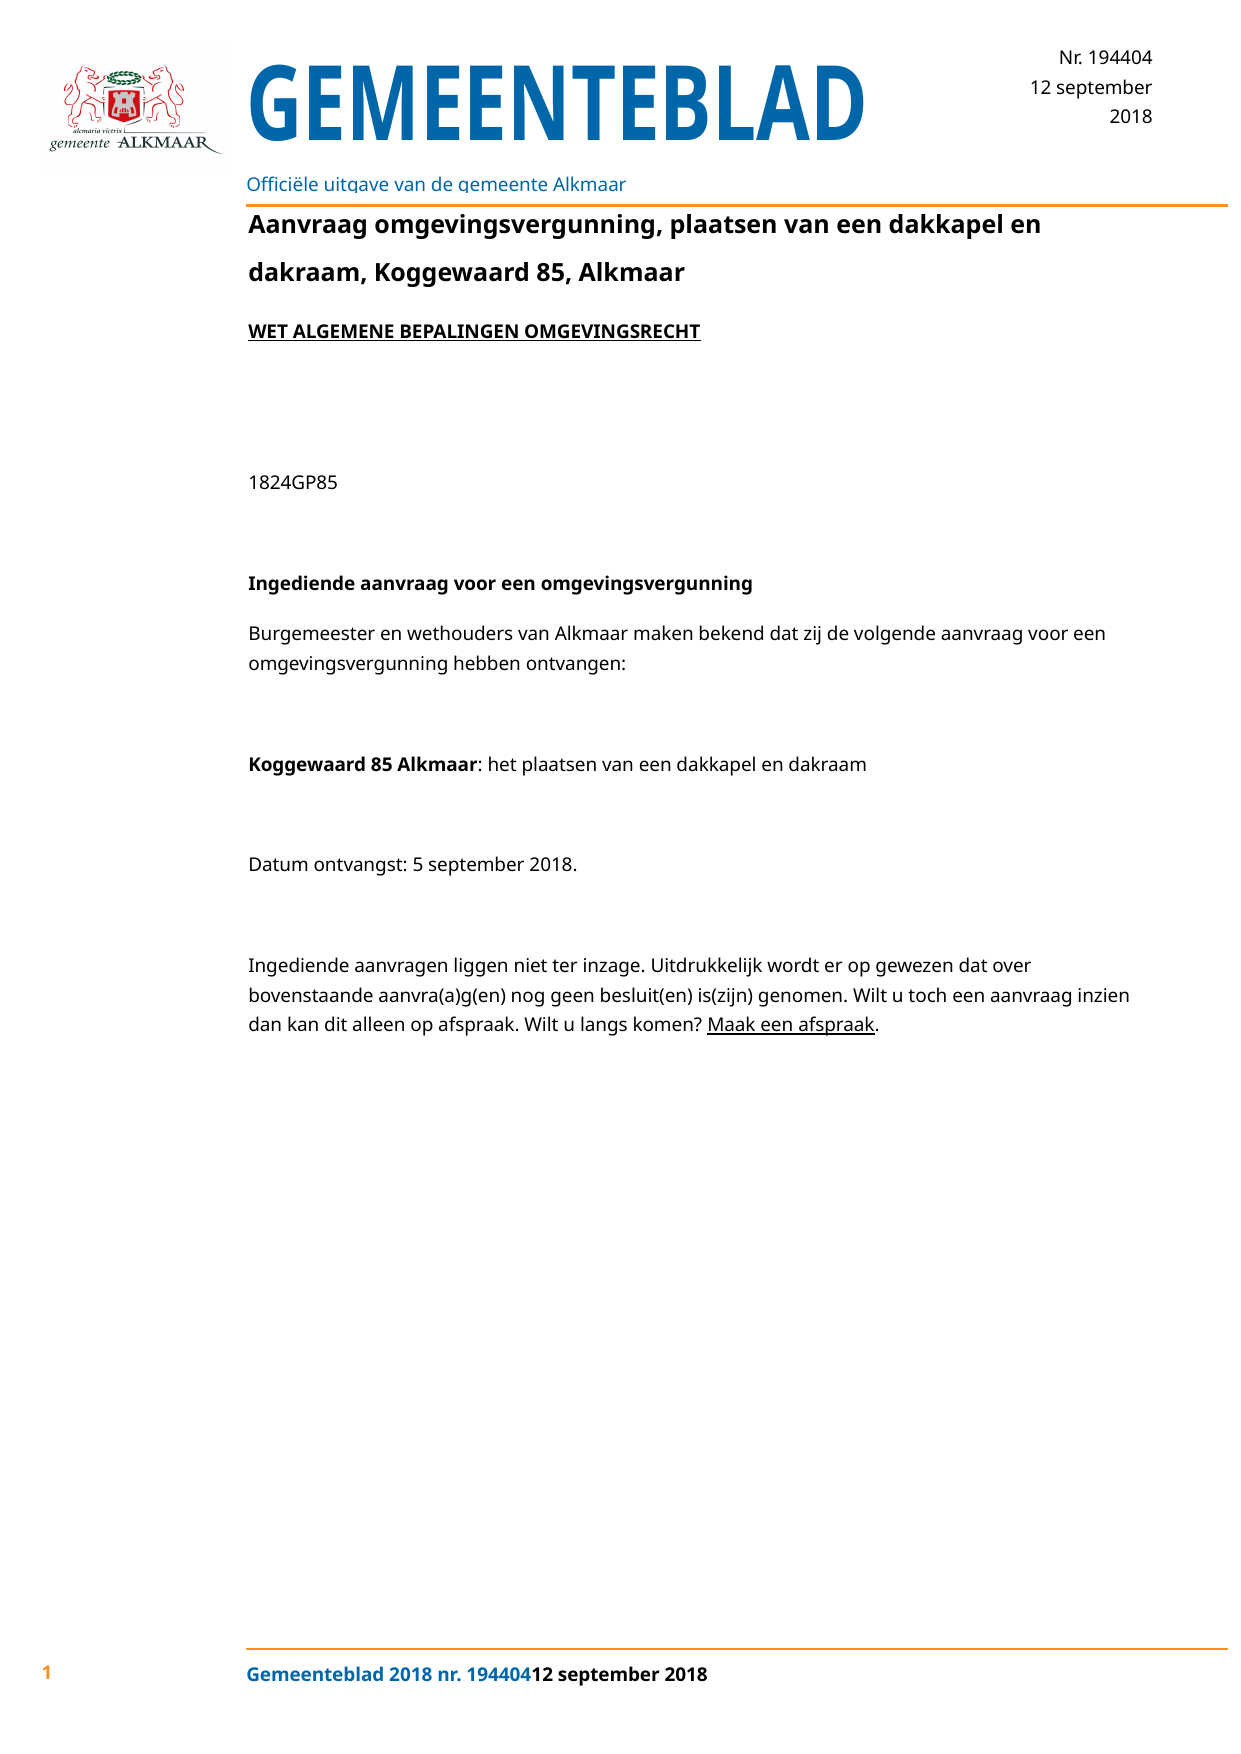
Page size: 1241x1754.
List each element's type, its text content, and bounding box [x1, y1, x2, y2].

text Ingediende aanvraag voor een omgevingsvergunning [248, 570, 1152, 596]
text Aanvraag omgevingsvergunning, plaatsen van een dakkapel en dakraam, Koggewaard 85, Alkmaar [248, 207, 1152, 288]
text Ingediende aanvragen liggen niet ter inzage. Uitdrukkelijk wordt er op gewezen dat over bovenstaande aanvra(a)g(en) nog geen besluit(en) is(zijn) genomen. Wilt u toch een aanvraag inzien dan kan dit alleen op afspraak. Wilt u langs komen? Maak een afspraak. [248, 952, 1152, 1037]
text WET ALGEMENE BEPALINGEN OMGEVINGSRECHT [248, 318, 1152, 344]
text Burgemeester en wethouders van Alkmaar maken bekend dat zij de volgende aanvraag voor een omgevingsvergunning hebben ontvangen: [248, 620, 1152, 676]
text 1824GP85 [248, 469, 1152, 495]
text Koggewaard 85 Alkmaar: het plaatsen van een dakkapel en dakraam [248, 751, 1152, 777]
text Datum ontvangst: 5 september 2018. [248, 852, 1152, 877]
picture [41, 47, 231, 172]
